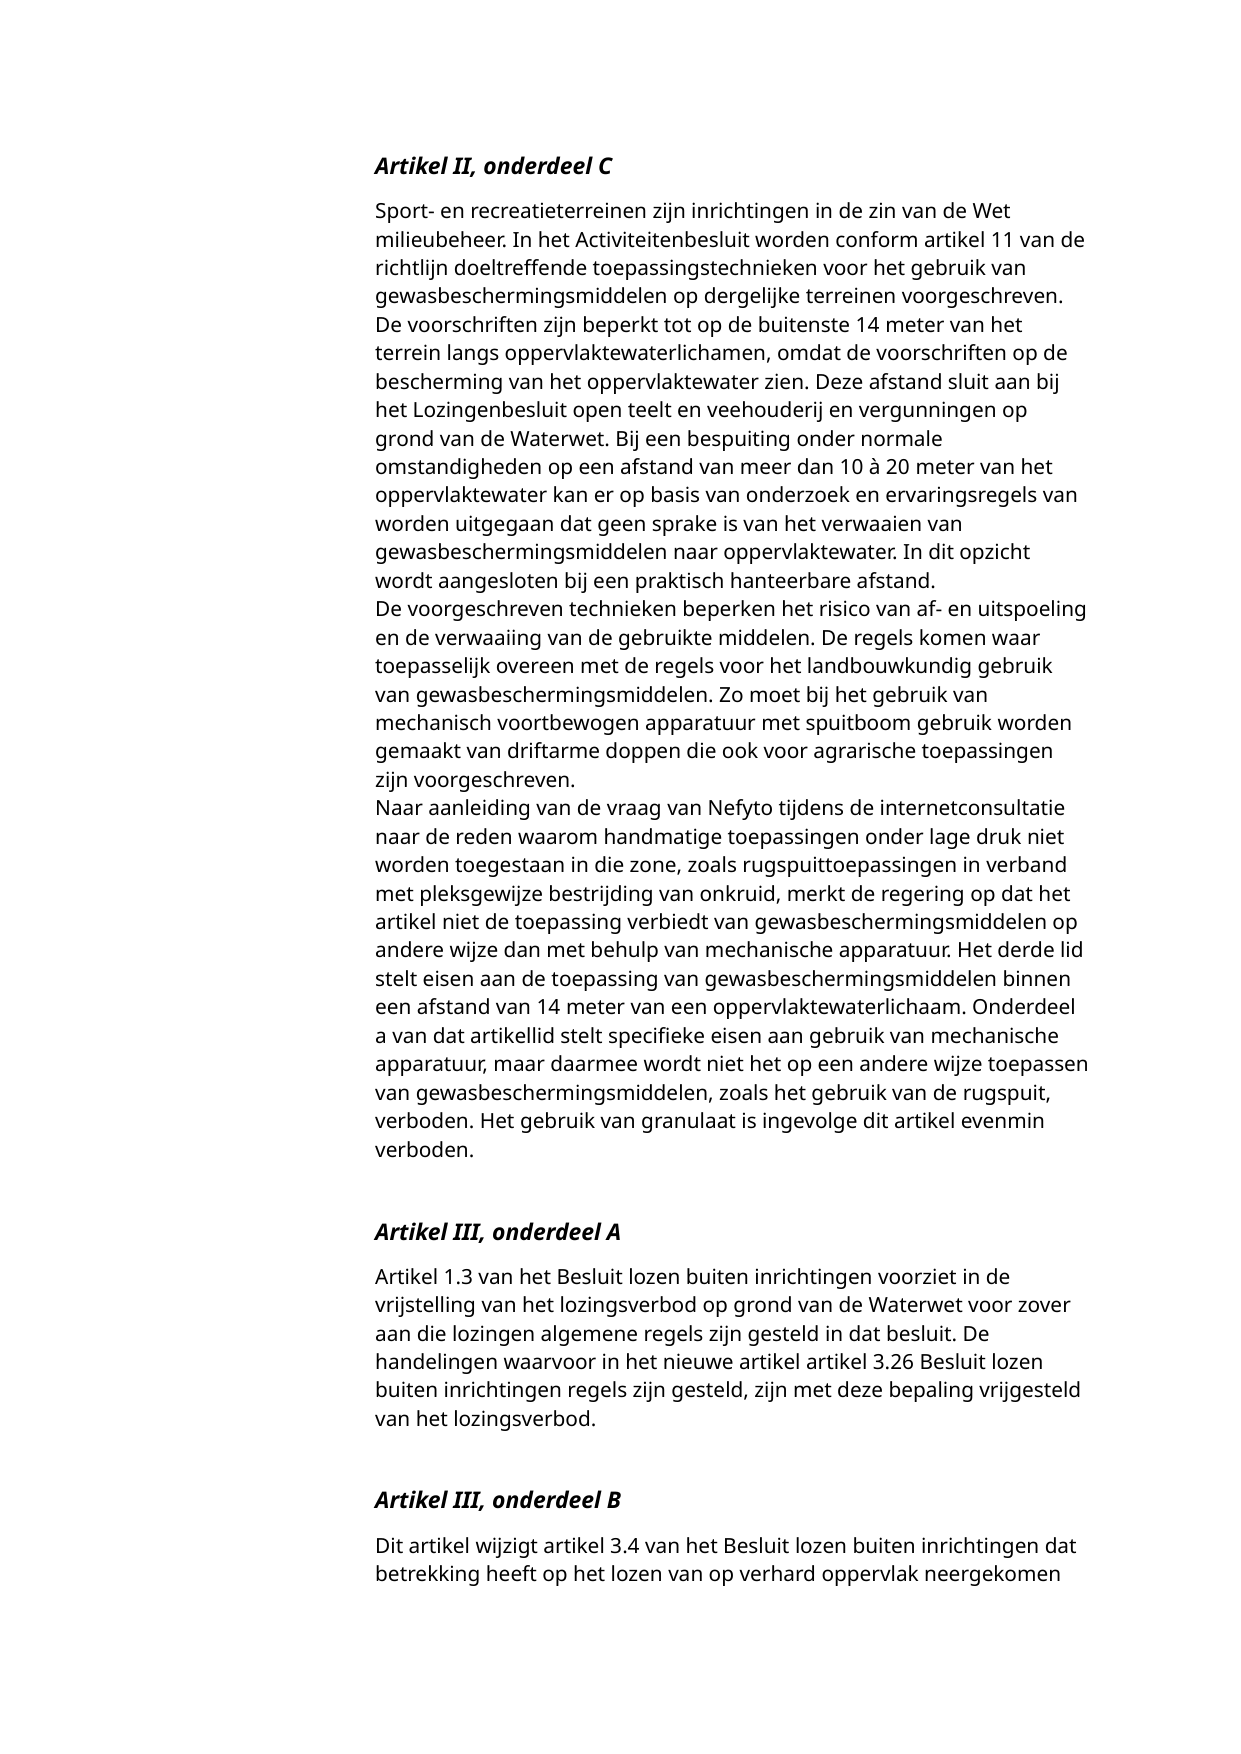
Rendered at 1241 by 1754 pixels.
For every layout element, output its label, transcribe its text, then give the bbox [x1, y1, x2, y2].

subtitle Artikel III, onderdeel B [375, 1484, 1090, 1516]
subtitle Artikel II, onderdeel C [375, 150, 1090, 181]
text Dit artikel wijzigt artikel 3.4 van het Besluit lozen buiten inrichtingen dat betrekking heeft op het lozen van op verhard oppervlak neergekomen [375, 1531, 1090, 1588]
text Artikel 1.3 van het Besluit lozen buiten inrichtingen voorziet in de vrijstelling van het lozingsverbod op grond van de Waterwet voor zover aan die lozingen algemene regels zijn gesteld in dat besluit. De handelingen waarvoor in het nieuwe artikel artikel 3.26 Besluit lozen buiten inrichtingen regels zijn gesteld, zijn met deze bepaling vrijgesteld van het lozingsverbod. [375, 1262, 1090, 1432]
text Sport- en recreatieterreinen zijn inrichtingen in de zin van de Wet milieubeheer. In het Activiteitenbesluit worden conform artikel 11 van de richtlijn doeltreffende toepassingstechnieken voor het gebruik van gewasbeschermingsmiddelen op dergelijke terreinen voorgeschreven. De voorschriften zijn beperkt tot op de buitenste 14 meter van het terrein langs oppervlaktewaterlichamen, omdat de voorschriften op de bescherming van het oppervlaktewater zien. Deze afstand sluit aan bij het Lozingenbesluit open teelt en veehouderij en vergunningen op grond van de Waterwet. Bij een bespuiting onder normale omstandigheden op een afstand van meer dan 10 à 20 meter van het oppervlaktewater kan er op basis van onderzoek en ervaringsregels van worden uitgegaan dat geen sprake is van het verwaaien van gewasbeschermingsmiddelen naar oppervlaktewater. In dit opzicht wordt aangesloten bij een praktisch hanteerbare afstand. [375, 196, 1090, 594]
text Naar aanleiding van de vraag van Nefyto tijdens de internetconsultatie naar de reden waarom handmatige toepassingen onder lage druk niet worden toegestaan in die zone, zoals rugspuittoepassingen in verband met pleksgewijze bestrijding van onkruid, merkt de regering op dat het artikel niet de toepassing verbiedt van gewasbeschermingsmiddelen op andere wijze dan met behulp van mechanische apparatuur. Het derde lid stelt eisen aan de toepassing van gewasbeschermingsmiddelen binnen een afstand van 14 meter van een oppervlaktewaterlichaam. Onderdeel a van dat artikellid stelt specifieke eisen aan gebruik van mechanische apparatuur, maar daarmee wordt niet het op een andere wijze toepassen van gewasbeschermingsmiddelen, zoals het gebruik van de rugspuit, verboden. Het gebruik van granulaat is ingevolge dit artikel evenmin verboden. [375, 793, 1090, 1163]
text De voorgeschreven technieken beperken het risico van af- en uitspoeling en de verwaaiing van de gebruikte middelen. De regels komen waar toepasselijk overeen met de regels voor het landbouwkundig gebruik van gewasbeschermingsmiddelen. Zo moet bij het gebruik van mechanisch voortbewogen apparatuur met spuitboom gebruik worden gemaakt van driftarme doppen die ook voor agrarische toepassingen zijn voorgeschreven. [375, 594, 1090, 793]
subtitle Artikel III, onderdeel A [375, 1216, 1090, 1247]
